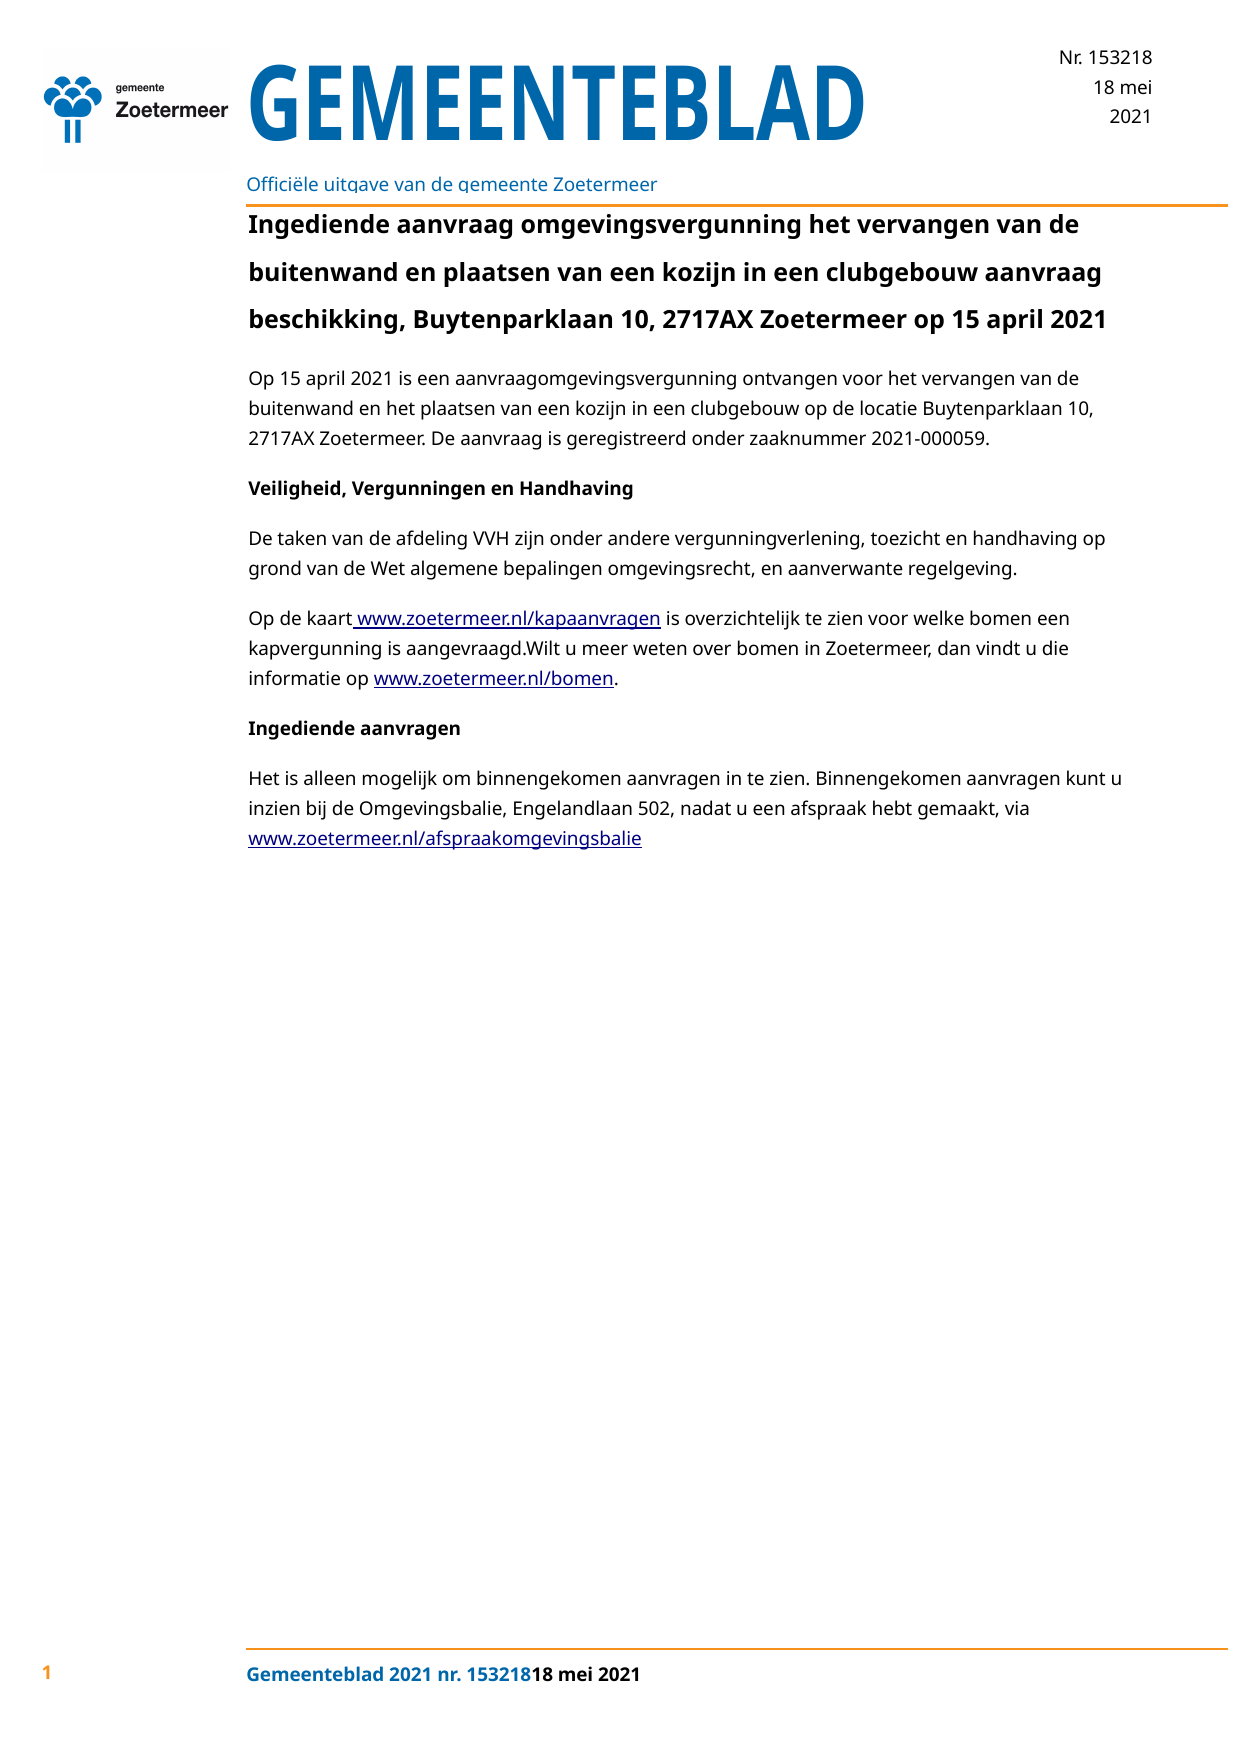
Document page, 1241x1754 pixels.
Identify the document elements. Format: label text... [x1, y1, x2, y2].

picture [41, 47, 231, 172]
text De taken van de afdeling VVH zijn onder andere vergunningverlening, toezicht en handhaving op grond van de Wet algemene bepalingen omgevingsrecht, en aanverwante regelgeving. [248, 526, 1152, 581]
text Op de kaart www.zoetermeer.nl/kapaanvragen is overzichtelijk te zien voor welke bomen een kapvergunning is aangevraagd.Wilt u meer weten over bomen in Zoetermeer, dan vindt u die informatie op www.zoetermeer.nl/bomen. [248, 606, 1152, 690]
text Op 15 april 2021 is een aanvraagomgevingsvergunning ontvangen voor het vervangen van de buitenwand en het plaatsen van een kozijn in een clubgebouw op de locatie Buytenparklaan 10, 2717AX Zoetermeer. De aanvraag is geregistreerd onder zaaknummer 2021-000059. [248, 366, 1152, 450]
text Ingediende aanvraag omgevingsvergunning het vervangen van de buitenwand en plaatsen van een kozijn in een clubgebouw aanvraag beschikking, Buytenparklaan 10, 2717AX Zoetermeer op 15 april 2021 [248, 207, 1152, 336]
text Het is alleen mogelijk om binnengekomen aanvragen in te zien. Binnengekomen aanvragen kunt u inzien bij de Omgevingsbalie, Engelandlaan 502, nadat u een afspraak hebt gemaakt, via www.zoetermeer.nl/afspraakomgevingsbalie [248, 766, 1152, 850]
text Veiligheid, Vergunningen en Handhaving [248, 475, 1152, 501]
text Ingediende aanvragen [248, 715, 1152, 741]
